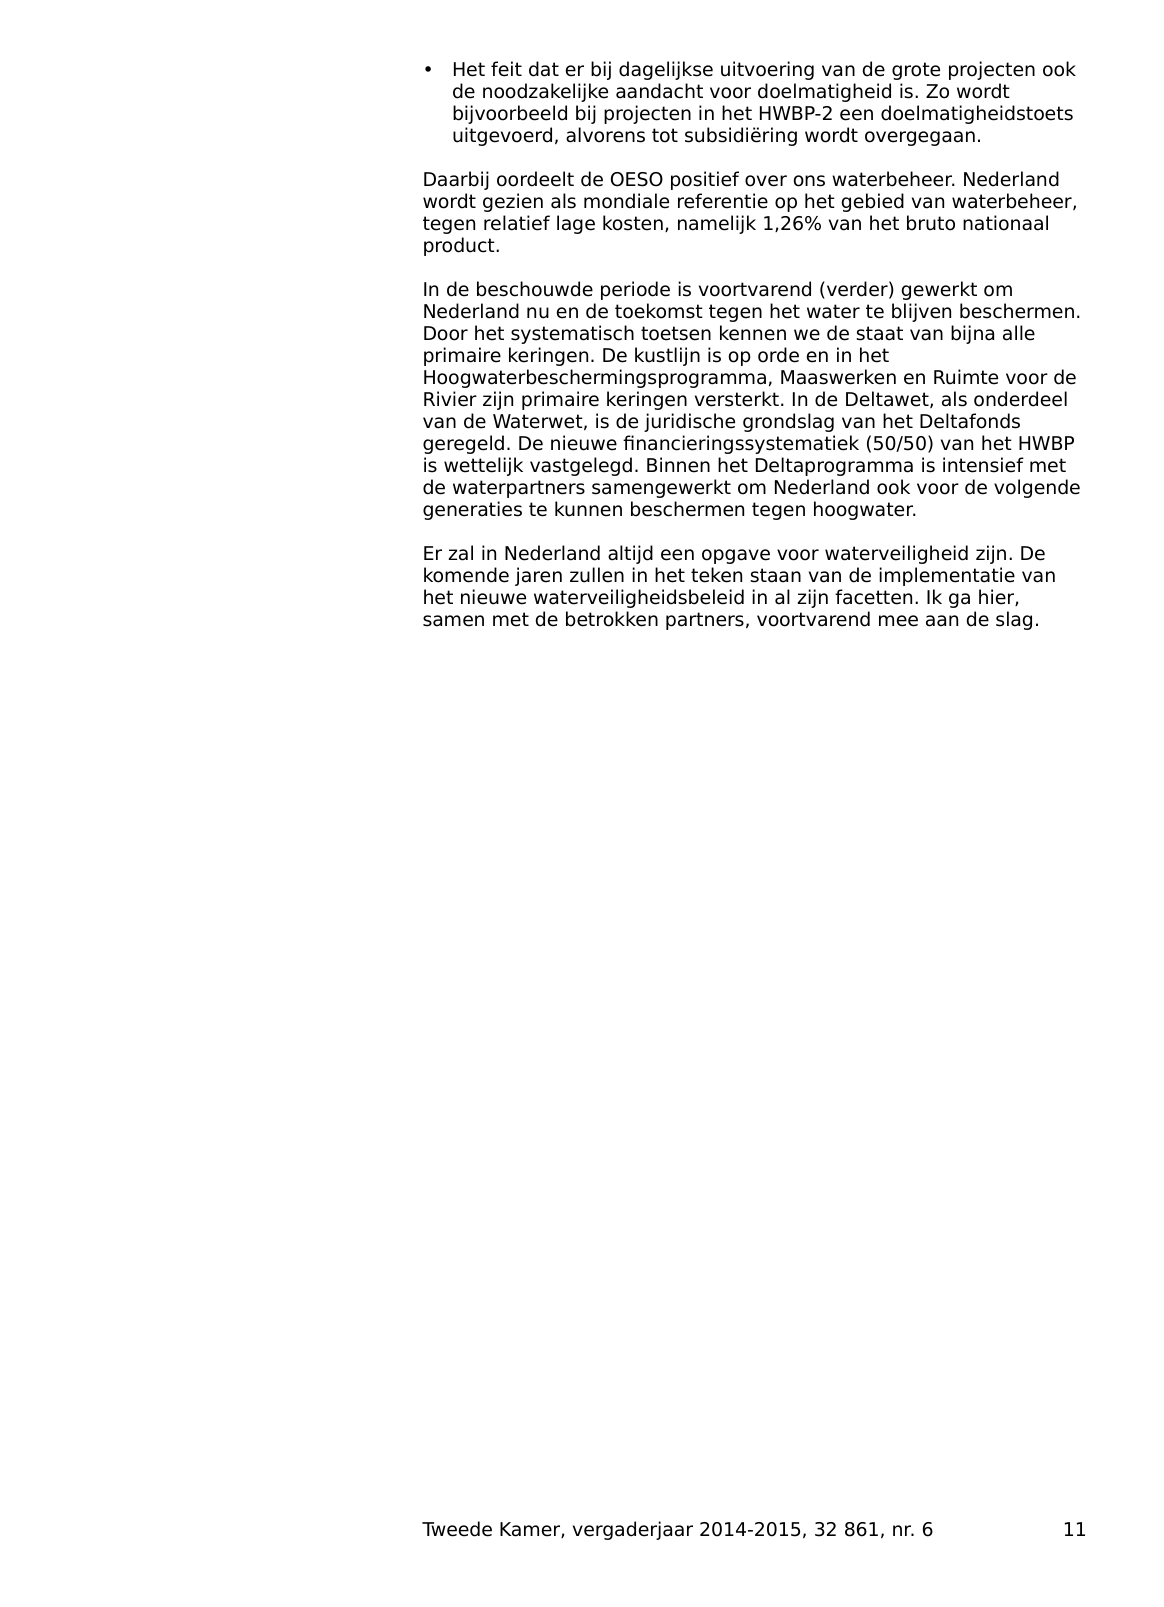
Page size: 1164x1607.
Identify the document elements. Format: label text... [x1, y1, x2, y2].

text • Het feit dat er bij dagelijkse uitvoering van de grote projecten ook de noodzakelijke aandacht voor doelmatigheid is. Zo wordt bijvoorbeeld bij projecten in het HWBP-2 een doelmatigheidstoets uitgevoerd, alvorens tot subsidiëring wordt overgegaan. [422, 59, 1087, 147]
text Er zal in Nederland altijd een opgave voor waterveiligheid zijn. De komende jaren zullen in het teken staan van de implementatie van het nieuwe waterveiligheidsbeleid in al zijn facetten. Ik ga hier, samen met de betrokken partners, voortvarend mee aan de slag. [422, 543, 1087, 631]
text In de beschouwde periode is voortvarend (verder) gewerkt om Nederland nu en de toekomst tegen het water te blijven beschermen. Door het systematisch toetsen kennen we de staat van bijna alle primaire keringen. De kustlijn is op orde en in het Hoogwaterbeschermingsprogramma, Maaswerken en Ruimte voor de Rivier zijn primaire keringen versterkt. In de Deltawet, als onderdeel van de Waterwet, is de juridische grondslag van het Deltafonds geregeld. De nieuwe financieringssystematiek (50/50) van het HWBP is wettelijk vastgelegd. Binnen het Deltaprogramma is intensief met de waterpartners samengewerkt om Nederland ook voor de volgende generaties te kunnen beschermen tegen hoogwater. [422, 279, 1087, 521]
text Daarbij oordeelt de OESO positief over ons waterbeheer. Nederland wordt gezien als mondiale referentie op het gebied van waterbeheer, tegen relatief lage kosten, namelijk 1,26% van het bruto nationaal product. [422, 169, 1087, 257]
